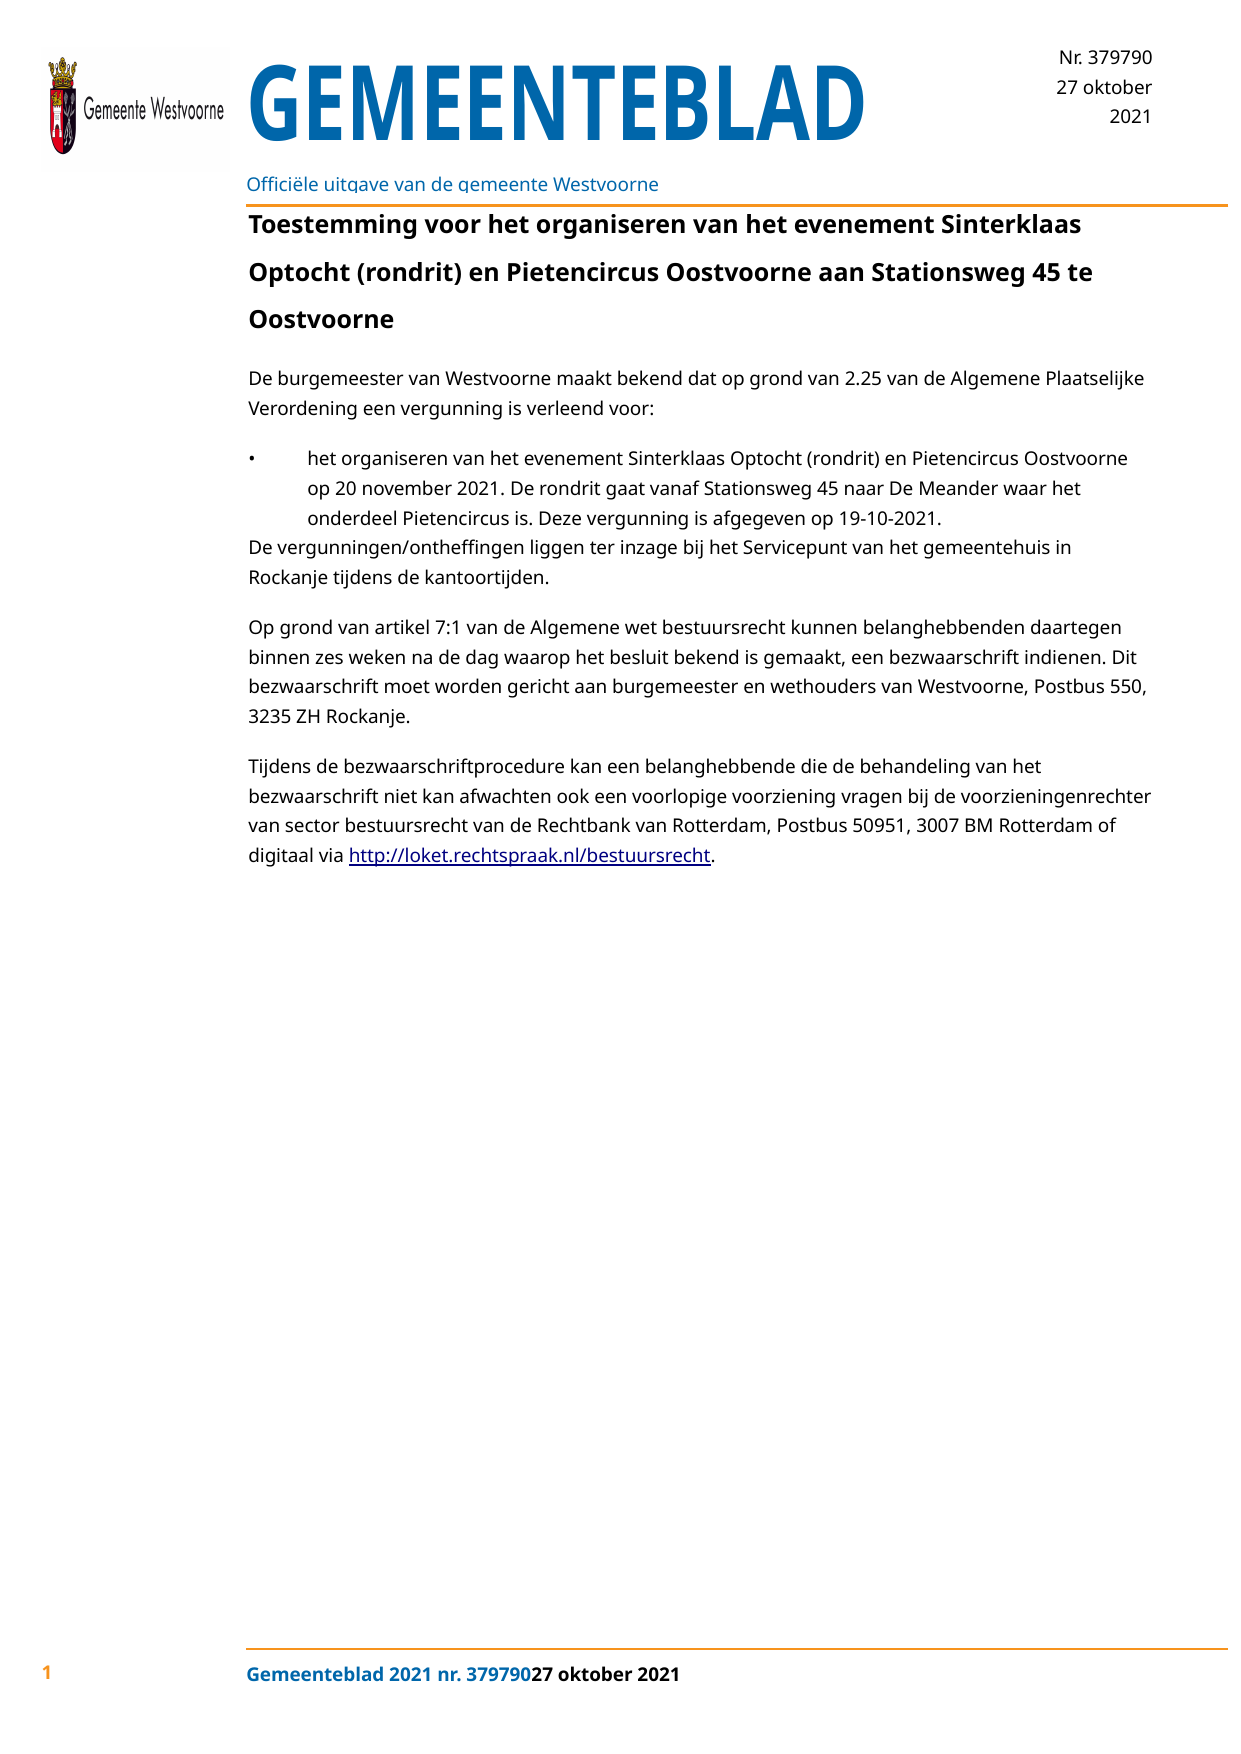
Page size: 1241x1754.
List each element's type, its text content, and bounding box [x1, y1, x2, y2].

picture [41, 47, 231, 172]
list het organiseren van het evenement Sinterklaas Optocht (rondrit) en Pietencircus Oostvoorne op 20 november 2021. De rondrit gaat vanaf Stationsweg 45 naar De Meander waar het onderdeel Pietencircus is. Deze vergunning is afgegeven op 19-10-2021. [248, 446, 1152, 530]
text Toestemming voor het organiseren van het evenement Sinterklaas Optocht (rondrit) en Pietencircus Oostvoorne aan Stationsweg 45 te Oostvoorne [248, 207, 1152, 336]
text Tijdens de bezwaarschriftprocedure kan een belanghebbende die de behandeling van het bezwaarschrift niet kan afwachten ook een voorlopige voorziening vragen bij de voorzieningenrechter van sector bestuursrecht van de Rechtbank van Rotterdam, Postbus 50951, 3007 BM Rotterdam of digitaal via http://loket.rechtspraak.nl/bestuursrecht. [248, 753, 1152, 868]
text De burgemeester van Westvoorne maakt bekend dat op grond van 2.25 van de Algemene Plaatselijke Verordening een vergunning is verleend voor: [248, 366, 1152, 421]
text Op grond van artikel 7:1 van de Algemene wet bestuursrecht kunnen belanghebbenden daartegen binnen zes weken na de dag waarop het besluit bekend is gemaakt, een bezwaarschrift indienen. Dit bezwaarschrift moet worden gericht aan burgemeester en wethouders van Westvoorne, Postbus 550, 3235 ZH Rockanje. [248, 614, 1152, 729]
text De vergunningen/ontheffingen liggen ter inzage bij het Servicepunt van het gemeentehuis in Rockanje tijdens de kantoortijden. [248, 534, 1152, 589]
